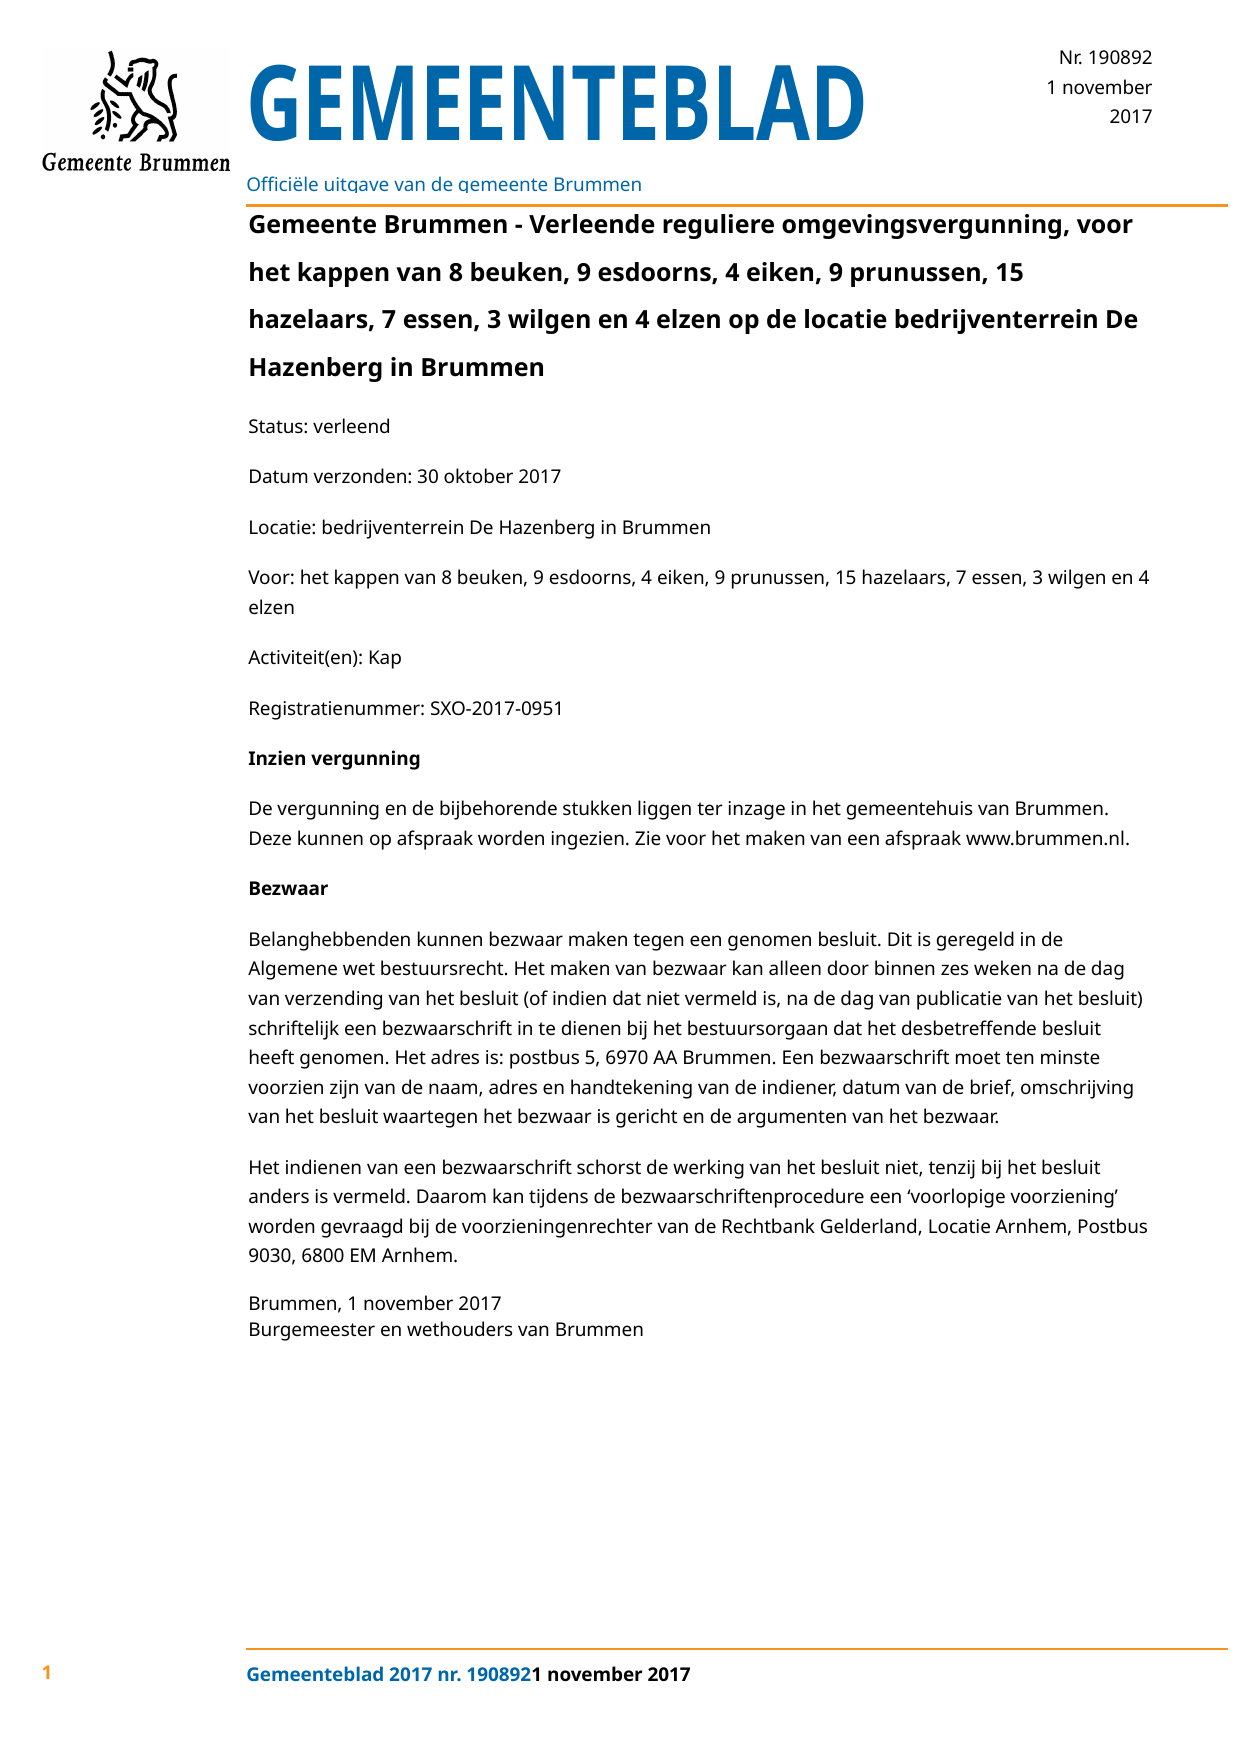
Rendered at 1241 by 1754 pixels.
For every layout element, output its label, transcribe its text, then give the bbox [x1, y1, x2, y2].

text Inzien vergunning [248, 745, 1152, 771]
text Locatie: bedrijventerrein De Hazenberg in Brummen [248, 514, 1152, 540]
text Gemeente Brummen - Verleende reguliere omgevingsvergunning, voor het kappen van 8 beuken, 9 esdoorns, 4 eiken, 9 prunussen, 15 hazelaars, 7 essen, 3 wilgen en 4 elzen op de locatie bedrijventerrein De Hazenberg in Brummen [248, 207, 1152, 384]
text Belanghebbenden kunnen bezwaar maken tegen een genomen besluit. Dit is geregeld in de Algemene wet bestuursrecht. Het maken van bezwaar kan alleen door binnen zes weken na de dag van verzending van het besluit (of indien dat niet vermeld is, na de dag van publicatie van het besluit) schriftelijk een bezwaarschrift in te dienen bij het bestuursorgaan dat het desbetreffende besluit heeft genomen. Het adres is: postbus 5, 6970 AA Brummen. Een bezwaarschrift moet ten minste voorzien zijn van de naam, adres en handtekening van de indiener, datum van de brief, omschrijving van het besluit waartegen het bezwaar is gericht en de argumenten van het bezwaar. [248, 926, 1152, 1129]
text Datum verzonden: 30 oktober 2017 [248, 463, 1152, 489]
picture [41, 47, 231, 172]
text Het indienen van een bezwaarschrift schorst de werking van het besluit niet, tenzij bij het besluit anders is vermeld. Daarom kan tijdens de bezwaarschriftenprocedure een ‘voorlopige voorziening’ worden gevraagd bij de voorzieningenrechter van de Rechtbank Gelderland, Locatie Arnhem, Postbus 9030, 6800 EM Arnhem. [248, 1154, 1152, 1268]
text Status: verleend [248, 413, 1152, 439]
text Brummen, 1 november 2017 [248, 1291, 1152, 1316]
text De vergunning en de bijbehorende stukken liggen ter inzage in het gemeentehuis van Brummen. Deze kunnen op afspraak worden ingezien. Zie voor het maken van een afspraak www.brummen.nl. [248, 796, 1152, 851]
text Bezwaar [248, 876, 1152, 901]
text Registratienummer: SXO-2017-0951 [248, 695, 1152, 721]
text Burgemeester en wethouders van Brummen [248, 1316, 1152, 1342]
text Activiteit(en): Kap [248, 644, 1152, 670]
text Voor: het kappen van 8 beuken, 9 esdoorns, 4 eiken, 9 prunussen, 15 hazelaars, 7 essen, 3 wilgen en 4 elzen [248, 564, 1152, 620]
